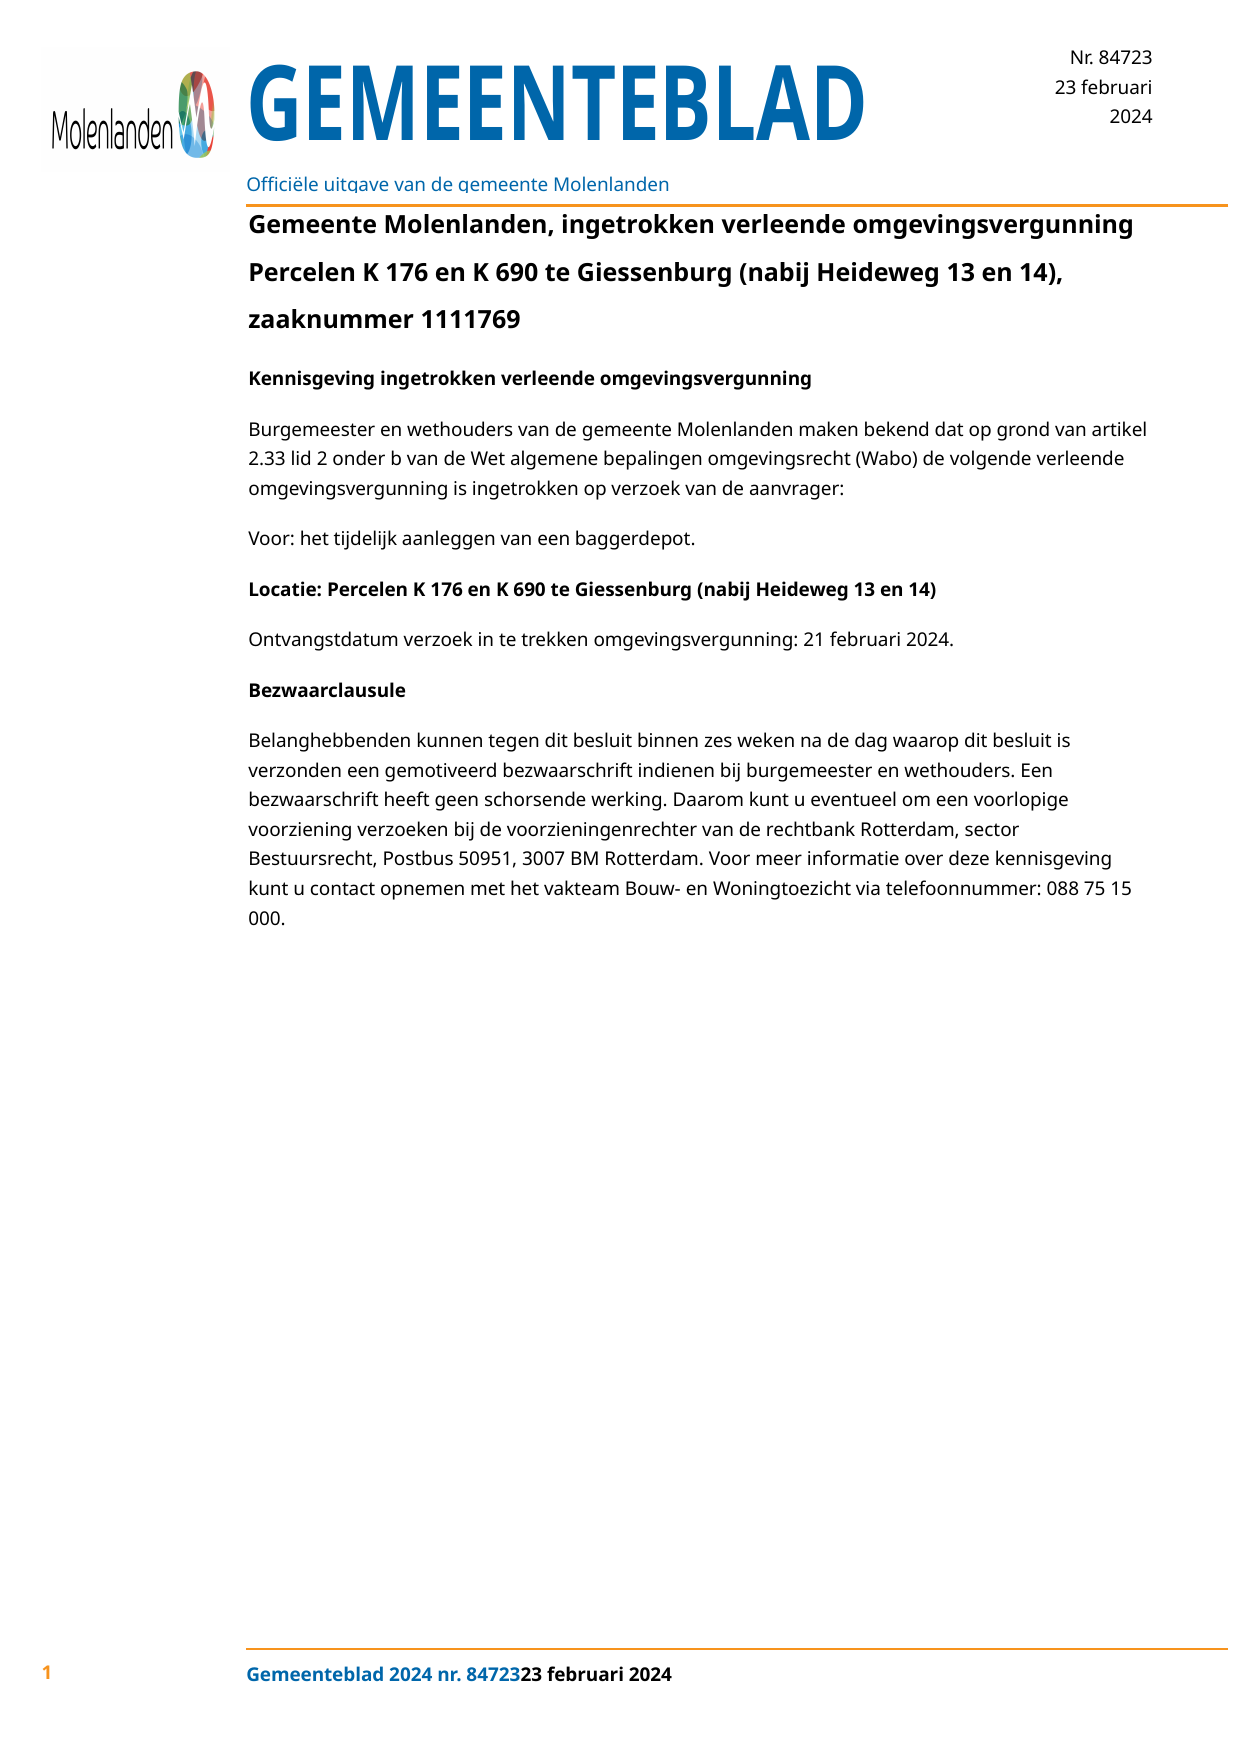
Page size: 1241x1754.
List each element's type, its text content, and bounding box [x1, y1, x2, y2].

text Locatie: Percelen K 176 en K 690 te Giessenburg (nabij Heideweg 13 en 14) [248, 576, 1152, 602]
text Bezwaarclausule [248, 677, 1152, 702]
picture [41, 47, 231, 172]
text Belanghebbenden kunnen tegen dit besluit binnen zes weken na de dag waarop dit besluit is verzonden een gemotiveerd bezwaarschrift indienen bij burgemeester en wethouders. Een bezwaarschrift heeft geen schorsende werking. Daarom kunt u eventueel om een voorlopige voorziening verzoeken bij de voorzieningenrechter van de rechtbank Rotterdam, sector Bestuursrecht, Postbus 50951, 3007 BM Rotterdam. Voor meer informatie over deze kennisgeving kunt u contact opnemen met het vakteam Bouw- en Woningtoezicht via telefoonnummer: 088 75 15 000. [248, 727, 1152, 930]
text Ontvangstdatum verzoek in te trekken omgevingsvergunning: 21 februari 2024. [248, 626, 1152, 652]
text Kennisgeving ingetrokken verleende omgevingsvergunning [248, 366, 1152, 391]
text Burgemeester en wethouders van de gemeente Molenlanden maken bekend dat op grond van artikel 2.33 lid 2 onder b van de Wet algemene bepalingen omgevingsrecht (Wabo) de volgende verleende omgevingsvergunning is ingetrokken op verzoek van de aanvrager: [248, 416, 1152, 501]
text Voor: het tijdelijk aanleggen van een baggerdepot. [248, 526, 1152, 551]
text Gemeente Molenlanden, ingetrokken verleende omgevingsvergunning Percelen K 176 en K 690 te Giessenburg (nabij Heideweg 13 en 14), zaaknummer 1111769 [248, 207, 1152, 336]
